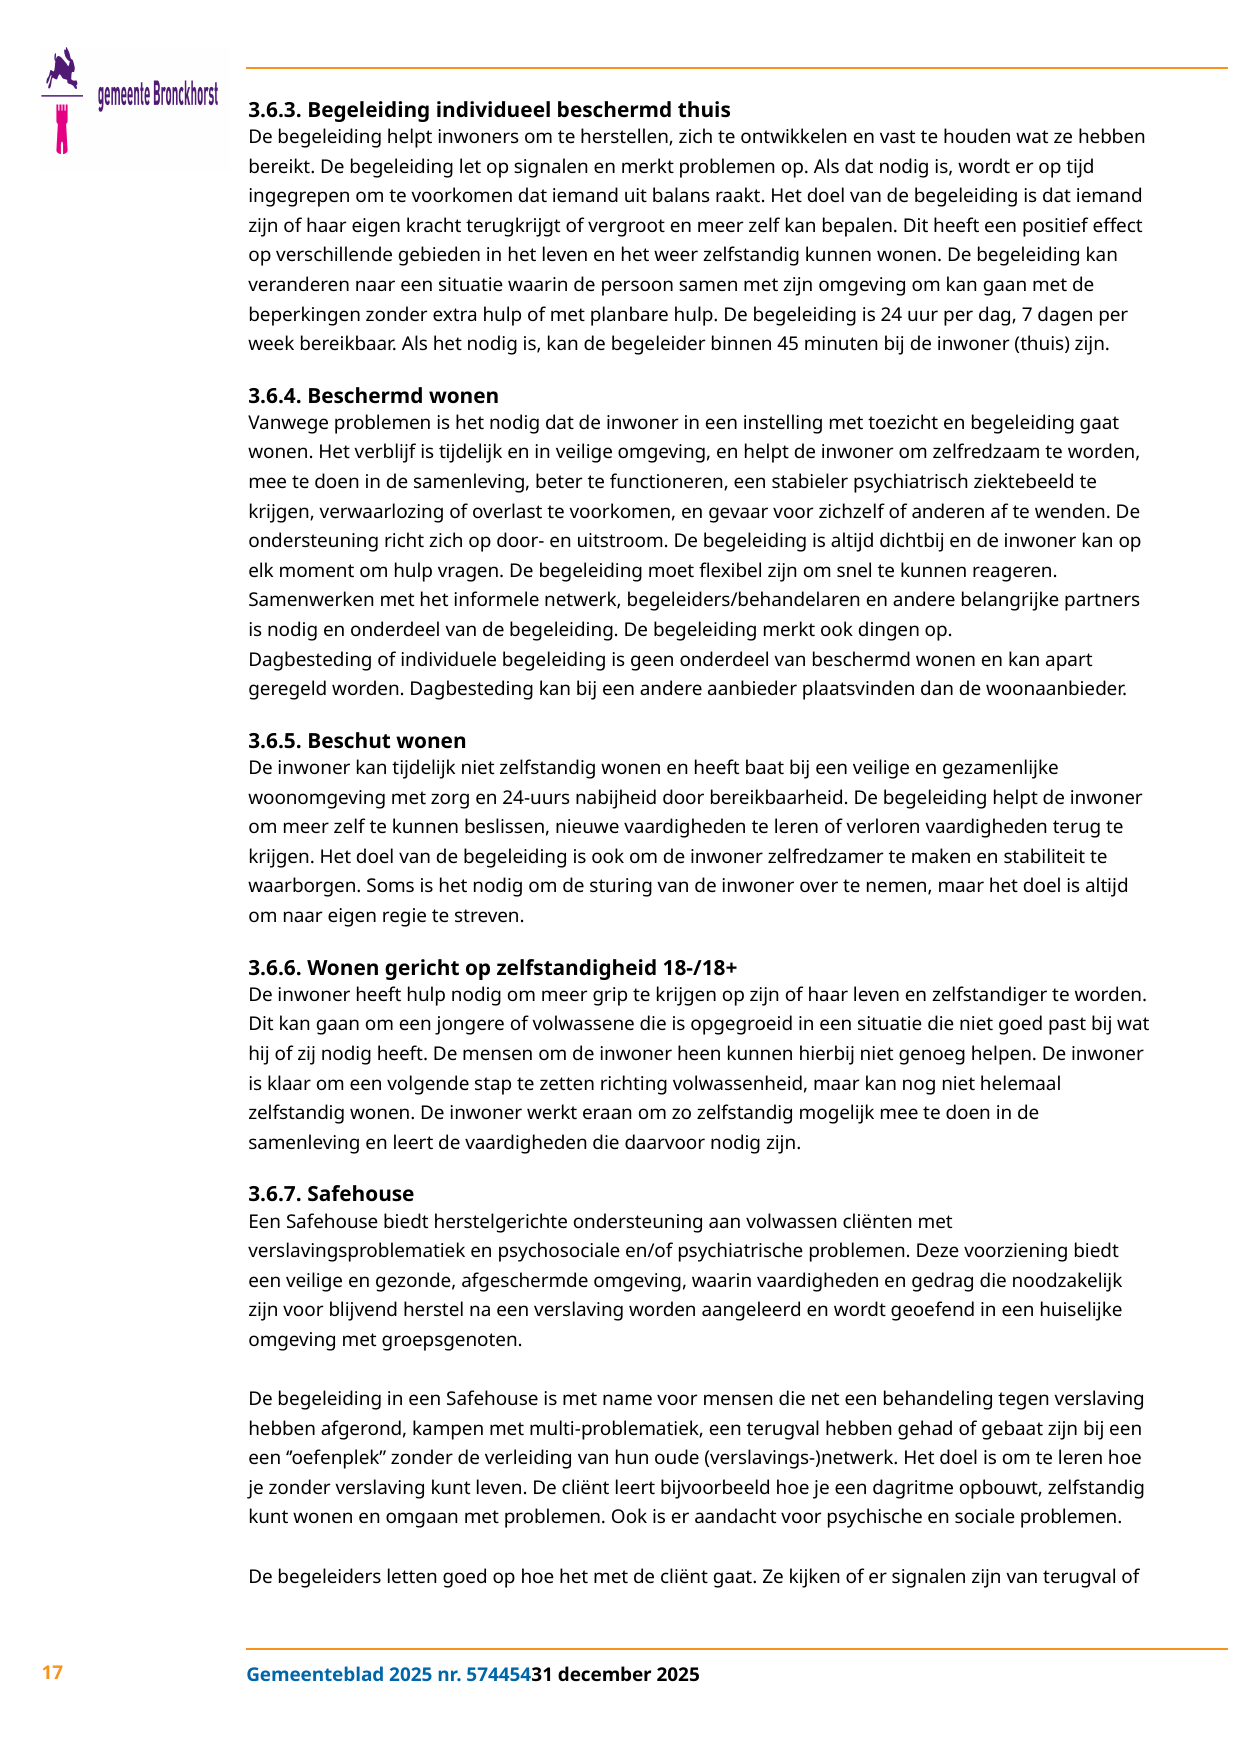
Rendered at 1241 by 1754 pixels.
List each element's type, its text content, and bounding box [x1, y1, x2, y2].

text 3.6.7. Safehouse [248, 1179, 1152, 1208]
text 3.6.5. Beschut wonen [248, 726, 1152, 754]
text Een Safehouse biedt herstelgerichte ondersteuning aan volwassen cliënten met verslavingsproblematiek en psychosociale en/of psychiatrische problemen. Deze voorziening biedt een veilige en gezonde, afgeschermde omgeving, waarin vaardigheden en gedrag die noodzakelijk zijn voor blijvend herstel na een verslaving worden aangeleerd en wordt geoefend in een huiselijke omgeving met groepsgenoten. [248, 1208, 1152, 1352]
text De begeleiding in een Safehouse is met name voor mensen die net een behandeling tegen verslaving hebben afgerond, kampen met multi-problematiek, een terugval hebben gehad of gebaat zijn bij een een ‘’oefenplek’’ zonder de verleiding van hun oude (verslavings-)netwerk. Het doel is om te leren hoe je zonder verslaving kunt leven. De cliënt leert bijvoorbeeld hoe je een dagritme opbouwt, zelfstandig kunt wonen en omgaan met problemen. Ook is er aandacht voor psychische en sociale problemen. [248, 1385, 1152, 1529]
text 3.6.6. Wonen gericht op zelfstandigheid 18-/18+ [248, 953, 1152, 981]
text 3.6.3. Begeleiding individueel beschermd thuis [248, 95, 1152, 123]
text De begeleiding helpt inwoners om te herstellen, zich te ontwikkelen en vast te houden wat ze hebben bereikt. De begeleiding let op signalen en merkt problemen op. Als dat nodig is, wordt er op tijd ingegrepen om te voorkomen dat iemand uit balans raakt. Het doel van de begeleiding is dat iemand zijn of haar eigen kracht terugkrijgt of vergroot en meer zelf kan bepalen. Dit heeft een positief effect op verschillende gebieden in het leven en het weer zelfstandig kunnen wonen. De begeleiding kan veranderen naar een situatie waarin de persoon samen met zijn omgeving om kan gaan met de beperkingen zonder extra hulp of met planbare hulp. De begeleiding is 24 uur per dag, 7 dagen per week bereikbaar. Als het nodig is, kan de begeleider binnen 45 minuten bij de inwoner (thuis) zijn. [248, 123, 1152, 356]
text Vanwege problemen is het nodig dat de inwoner in een instelling met toezicht en begeleiding gaat wonen. Het verblijf is tijdelijk en in veilige omgeving, en helpt de inwoner om zelfredzaam te worden, mee te doen in de samenleving, beter te functioneren, een stabieler psychiatrisch ziektebeeld te krijgen, verwaarlozing of overlast te voorkomen, en gevaar voor zichzelf of anderen af te wenden. De ondersteuning richt zich op door- en uitstroom. De begeleiding is altijd dichtbij en de inwoner kan op elk moment om hulp vragen. De begeleiding moet flexibel zijn om snel te kunnen reageren. Samenwerken met het informele netwerk, begeleiders/behandelaren en andere belangrijke partners is nodig en onderdeel van de begeleiding. De begeleiding merkt ook dingen op. [248, 409, 1152, 642]
text 3.6.4. Beschermd wonen [248, 381, 1152, 409]
picture [41, 47, 231, 172]
text Dagbesteding of individuele begeleiding is geen onderdeel van beschermd wonen en kan apart geregeld worden. Dagbesteding kan bij een andere aanbieder plaatsvinden dan de woonaanbieder. [248, 646, 1152, 701]
text De inwoner kan tijdelijk niet zelfstandig wonen en heeft baat bij een veilige en gezamenlijke woonomgeving met zorg en 24-uurs nabijheid door bereikbaarheid. De begeleiding helpt de inwoner om meer zelf te kunnen beslissen, nieuwe vaardigheden te leren of verloren vaardigheden terug te krijgen. Het doel van de begeleiding is ook om de inwoner zelfredzamer te maken en stabiliteit te waarborgen. Soms is het nodig om de sturing van de inwoner over te nemen, maar het doel is altijd om naar eigen regie te streven. [248, 754, 1152, 928]
text De begeleiders letten goed op hoe het met de cliënt gaat. Ze kijken of er signalen zijn van terugval of [248, 1563, 1152, 1588]
text De inwoner heeft hulp nodig om meer grip te krijgen op zijn of haar leven en zelfstandiger te worden. Dit kan gaan om een jongere of volwassene die is opgegroeid in een situatie die niet goed past bij wat hij of zij nodig heeft. De mensen om de inwoner heen kunnen hierbij niet genoeg helpen. De inwoner is klaar om een volgende stap te zetten richting volwassenheid, maar kan nog niet helemaal zelfstandig wonen. De inwoner werkt eraan om zo zelfstandig mogelijk mee te doen in de samenleving en leert de vaardigheden die daarvoor nodig zijn. [248, 981, 1152, 1155]
